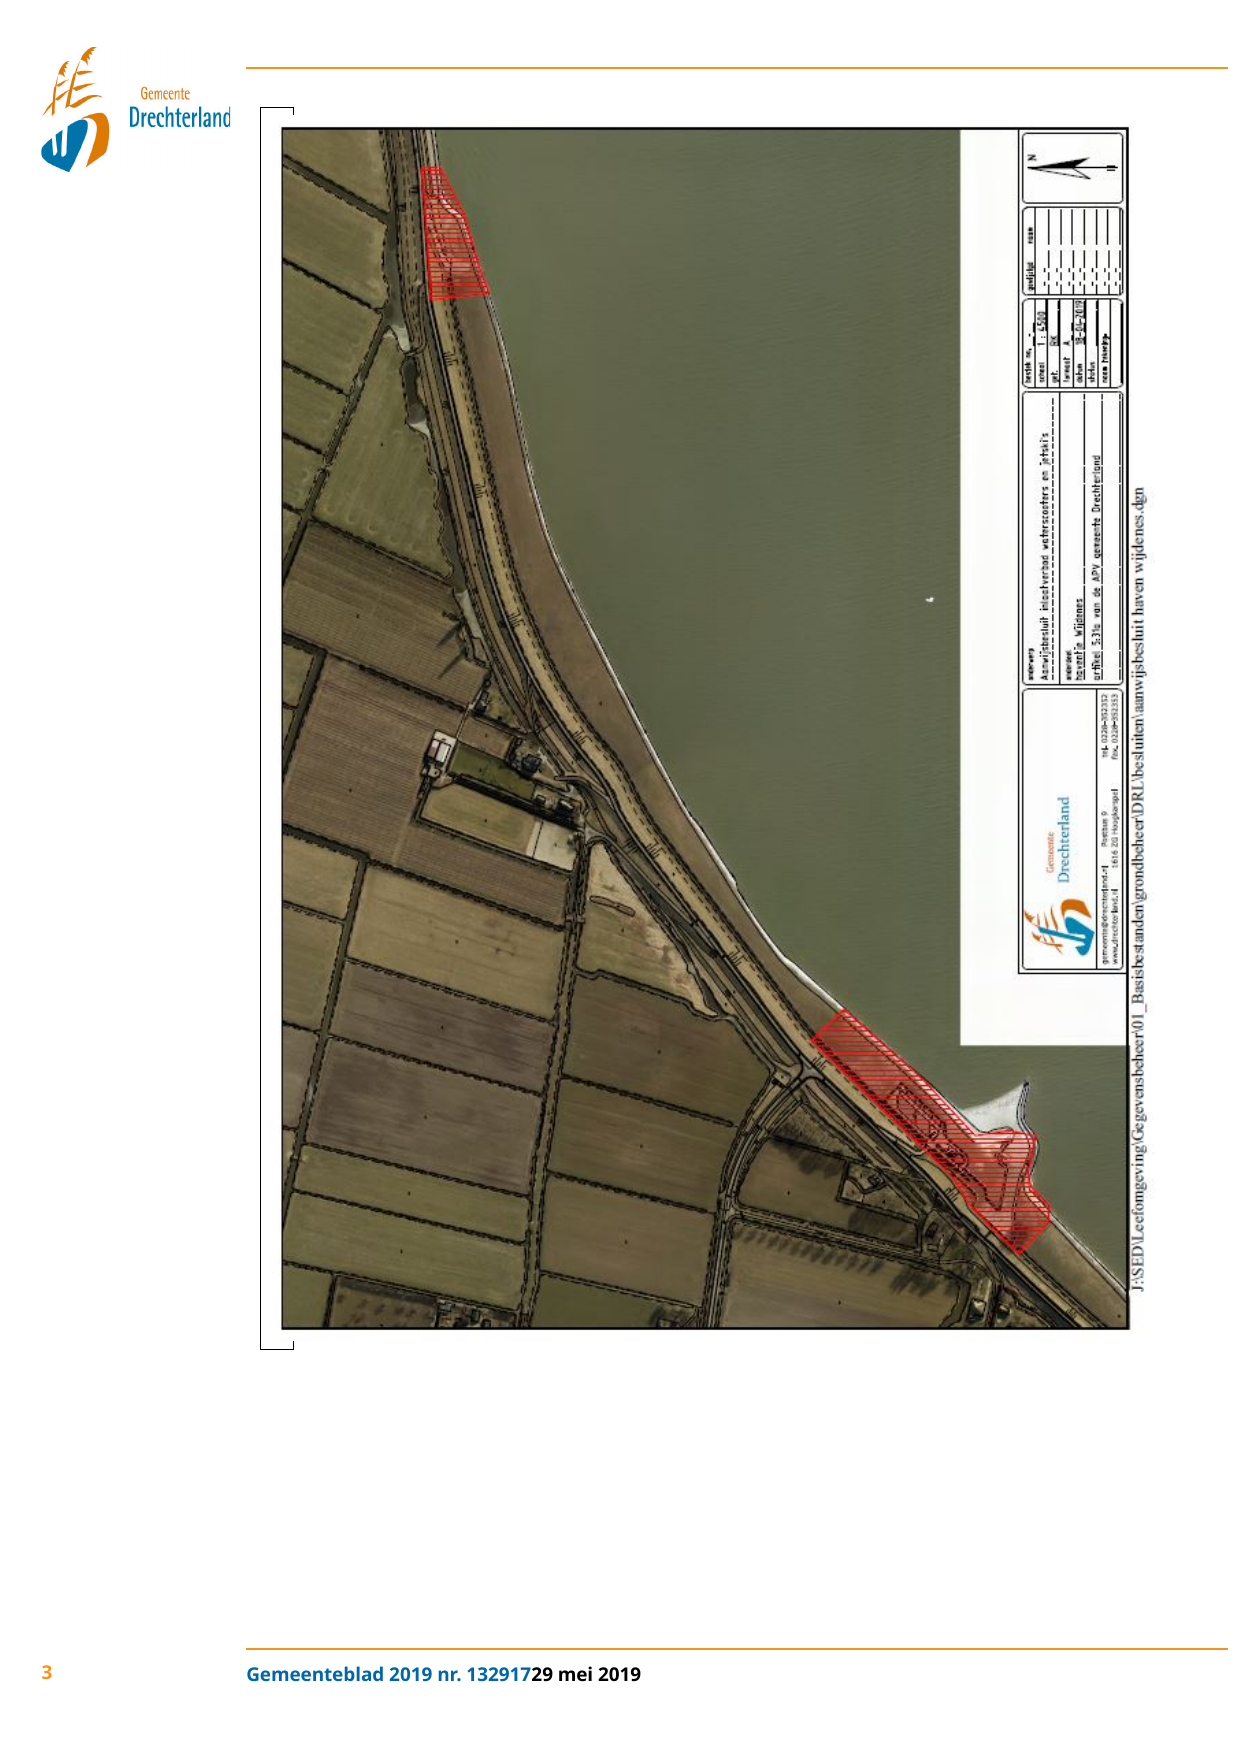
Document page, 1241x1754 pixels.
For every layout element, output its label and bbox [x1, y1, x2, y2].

picture [268, 115, 1155, 1341]
picture [226, 115, 231, 124]
picture [41, 158, 64, 172]
picture [41, 47, 231, 172]
